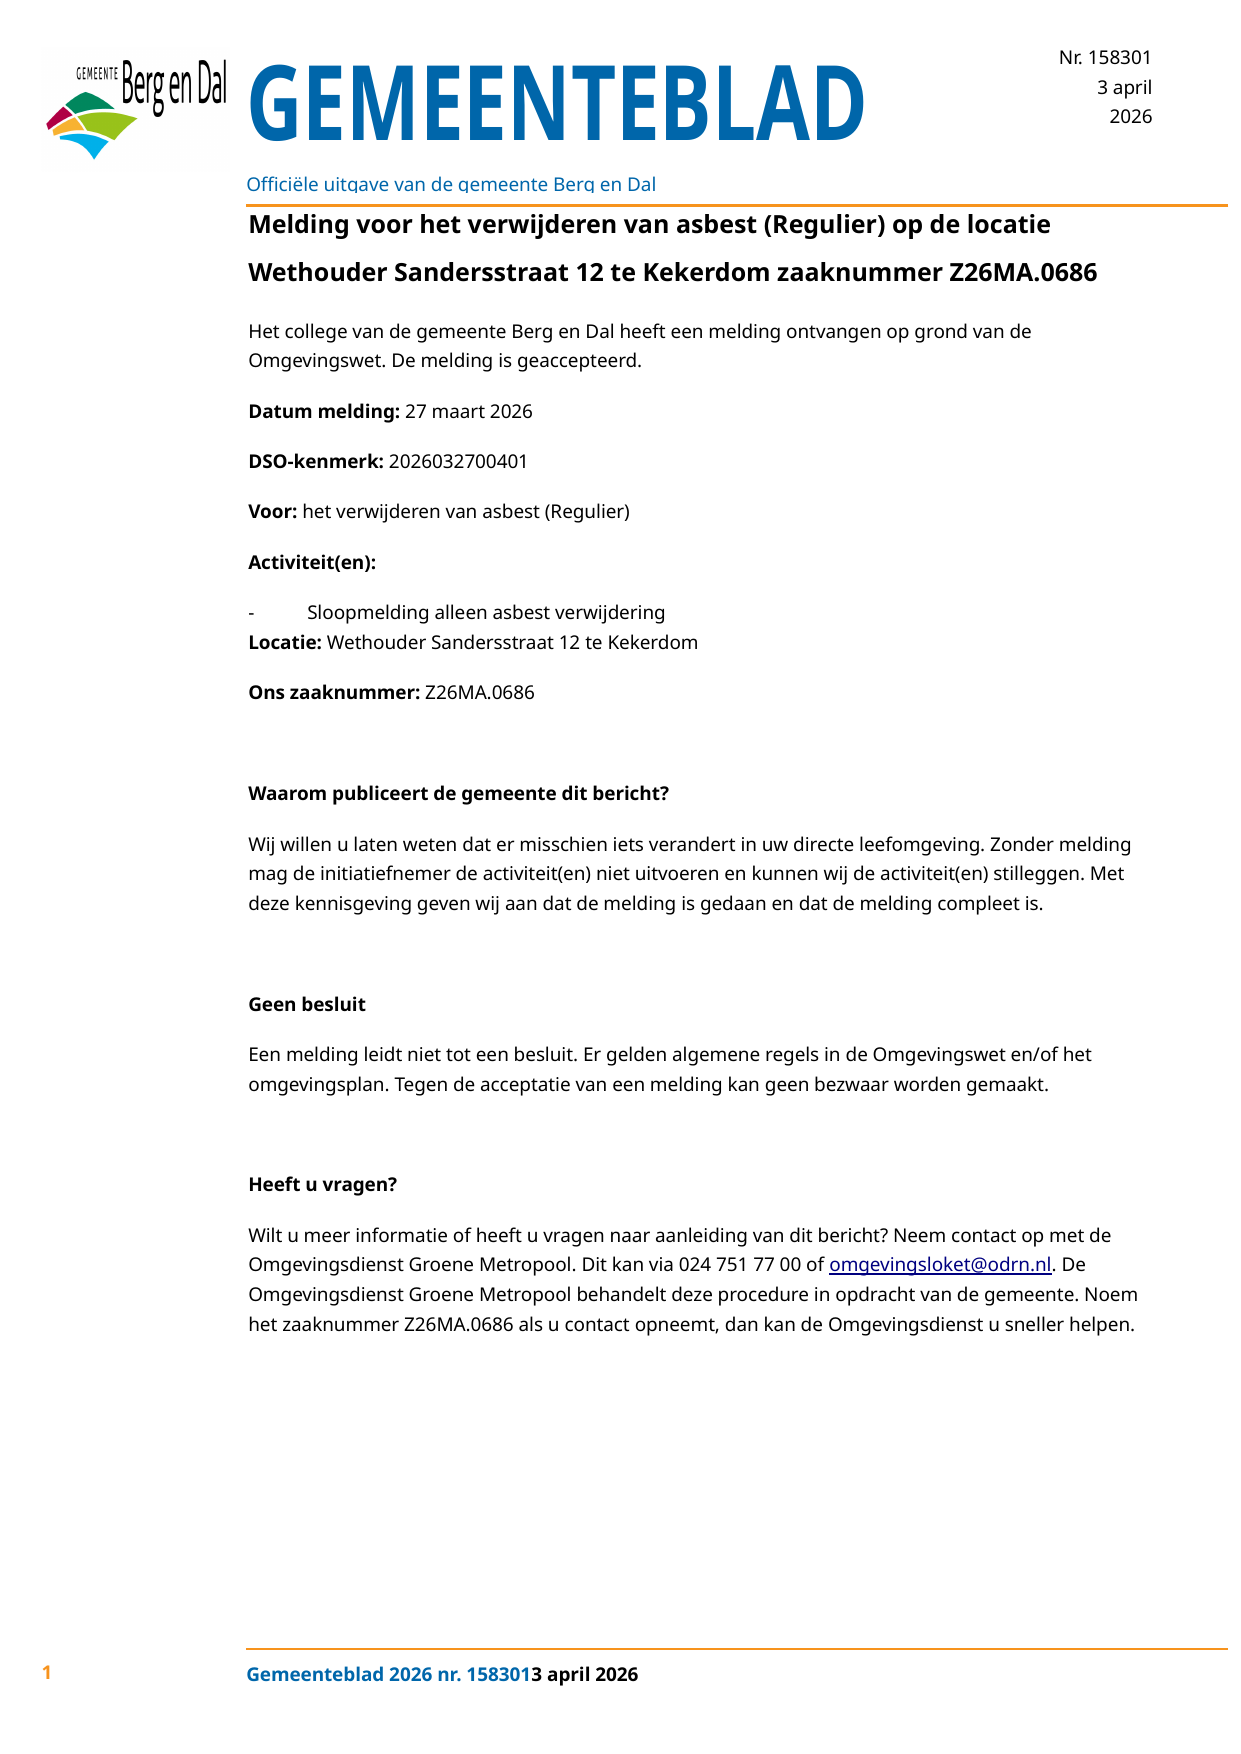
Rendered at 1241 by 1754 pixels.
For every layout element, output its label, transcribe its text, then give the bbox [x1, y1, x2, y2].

text Een melding leidt niet tot een besluit. Er gelden algemene regels in de Omgevingswet en/of het omgevingsplan. Tegen de acceptatie van een melding kan geen bezwaar worden gemaakt. [248, 1041, 1152, 1097]
list Sloopmelding alleen asbest verwijdering [248, 599, 1152, 625]
text Datum melding: 27 maart 2026 [248, 398, 1152, 424]
text Ons zaaknummer: Z26MA.0686 [248, 679, 1152, 705]
text Waarom publiceert de gemeente dit bericht? [248, 780, 1152, 806]
text Activiteit(en): [248, 549, 1152, 575]
text Heeft u vragen? [248, 1172, 1152, 1197]
text DSO-kenmerk: 2026032700401 [248, 448, 1152, 474]
text Voor: het verwijderen van asbest (Regulier) [248, 499, 1152, 524]
picture [41, 47, 231, 172]
text Locatie: Wethouder Sandersstraat 12 te Kekerdom [248, 629, 1152, 655]
text Melding voor het verwijderen van asbest (Regulier) op de locatie Wethouder Sandersstraat 12 te Kekerdom zaaknummer Z26MA.0686 [248, 207, 1152, 288]
text Wilt u meer informatie of heeft u vragen naar aanleiding van dit bericht? Neem contact op met de Omgevingsdienst Groene Metropool. Dit kan via 024 751 77 00 of omgevingsloket@odrn.nl. De Omgevingsdienst Groene Metropool behandelt deze procedure in opdracht van de gemeente. Noem het zaaknummer Z26MA.0686 als u contact opneemt, dan kan de Omgevingsdienst u sneller helpen. [248, 1222, 1152, 1337]
text Geen besluit [248, 991, 1152, 1017]
text Het college van de gemeente Berg en Dal heeft een melding ontvangen op grond van de Omgevingswet. De melding is geaccepteerd. [248, 318, 1152, 373]
text Wij willen u laten weten dat er misschien iets verandert in uw directe leefomgeving. Zonder melding mag de initiatiefnemer de activiteit(en) niet uitvoeren en kunnen wij de activiteit(en) stilleggen. Met deze kennisgeving geven wij aan dat de melding is gedaan en dat de melding compleet is. [248, 831, 1152, 916]
